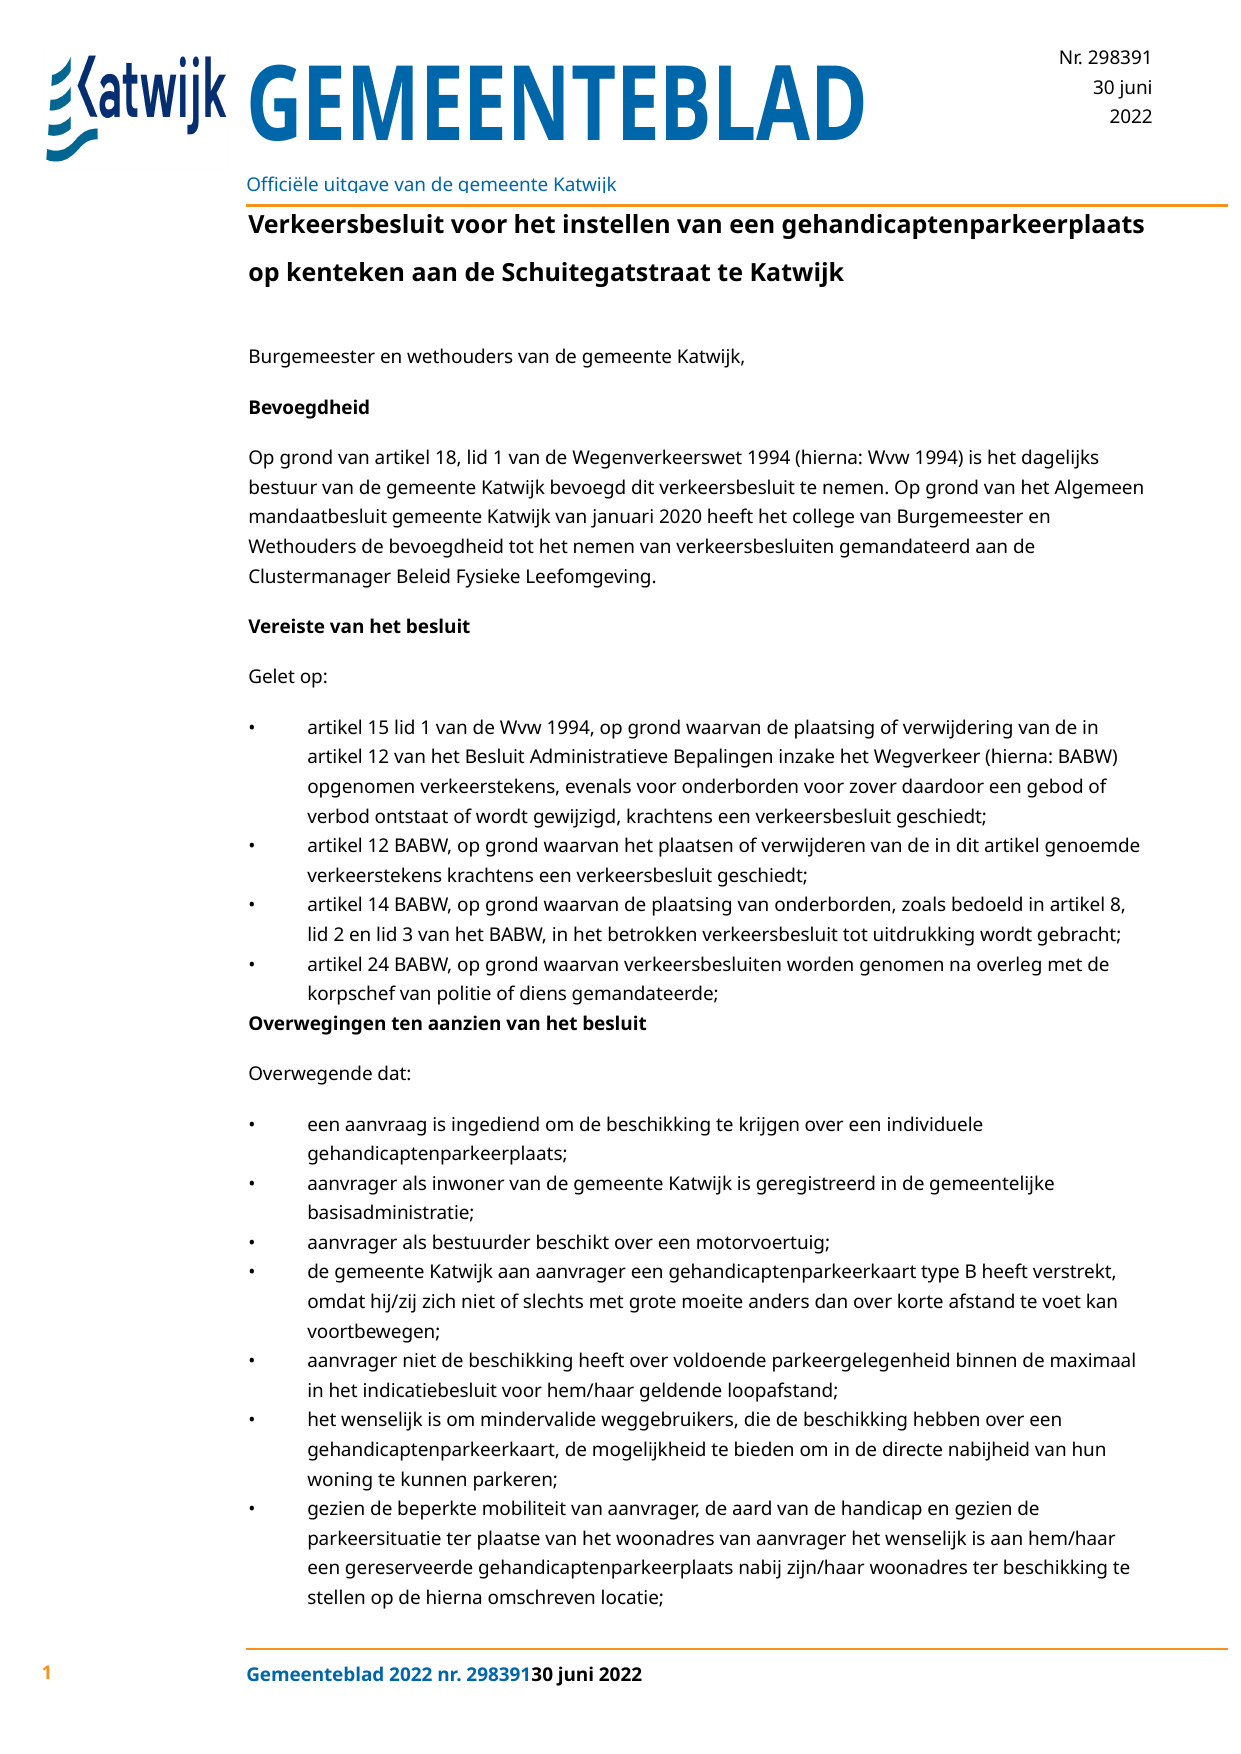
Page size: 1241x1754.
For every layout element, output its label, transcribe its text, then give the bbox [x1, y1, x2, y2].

text Overwegende dat: [248, 1060, 1152, 1086]
list artikel 15 lid 1 van de Wvw 1994, op grond waarvan de plaatsing of verwijdering van de in artikel 12 van het Besluit Administratieve Bepalingen inzake het Wegverkeer (hierna: BABW) opgenomen verkeerstekens, evenals voor onderborden voor zover daardoor een gebod of verbod ontstaat of wordt gewijzigd, krachtens een verkeersbesluit geschiedt; [248, 714, 1152, 828]
text Op grond van artikel 18, lid 1 van de Wegenverkeerswet 1994 (hierna: Wvw 1994) is het dagelijks bestuur van de gemeente Katwijk bevoegd dit verkeersbesluit te nemen. Op grond van het Algemeen mandaatbesluit gemeente Katwijk van januari 2020 heeft het college van Burgemeester en Wethouders de bevoegdheid tot het nemen van verkeersbesluiten gemandateerd aan de Clustermanager Beleid Fysieke Leefomgeving. [248, 444, 1152, 588]
list artikel 12 BABW, op grond waarvan het plaatsen of verwijderen van de in dit artikel genoemde verkeerstekens krachtens een verkeersbesluit geschiedt; [248, 832, 1152, 888]
text Bevoegdheid [248, 394, 1152, 420]
list aanvrager niet de beschikking heeft over voldoende parkeergelegenheid binnen de maximaal in het indicatiebesluit voor hem/haar geldende loopafstand; [248, 1347, 1152, 1403]
list het wenselijk is om mindervalide weggebruikers, die de beschikking hebben over een gehandicaptenparkeerkaart, de mogelijkheid te bieden om in de directe nabijheid van hun woning te kunnen parkeren; [248, 1407, 1152, 1491]
text Verkeersbesluit voor het instellen van een gehandicaptenparkeerplaats op kenteken aan de Schuitegatstraat te Katwijk [248, 207, 1152, 288]
text Gelet op: [248, 664, 1152, 689]
list artikel 14 BABW, op grond waarvan de plaatsing van onderborden, zoals bedoeld in artikel 8, lid 2 en lid 3 van het BABW, in het betrokken verkeersbesluit tot uitdrukking wordt gebracht; [248, 892, 1152, 947]
text Vereiste van het besluit [248, 613, 1152, 639]
text Overwegingen ten aanzien van het besluit [248, 1010, 1152, 1036]
list gezien de beperkte mobiliteit van aanvrager, de aard van de handicap en gezien de parkeersituatie ter plaatse van het woonadres van aanvrager het wenselijk is aan hem/haar een gereserveerde gehandicaptenparkeerplaats nabij zijn/haar woonadres ter beschikking te stellen op de hierna omschreven locatie; [248, 1495, 1152, 1610]
list de gemeente Katwijk aan aanvrager een gehandicaptenparkeerkaart type B heeft verstrekt, omdat hij/zij zich niet of slechts met grote moeite anders dan over korte afstand te voet kan voortbewegen; [248, 1259, 1152, 1343]
text Burgemeester en wethouders van de gemeente Katwijk, [248, 344, 1152, 369]
picture [41, 47, 231, 172]
list aanvrager als bestuurder beschikt over een motorvoertuig; [248, 1229, 1152, 1255]
list aanvrager als inwoner van de gemeente Katwijk is geregistreerd in de gemeentelijke basisadministratie; [248, 1170, 1152, 1225]
list een aanvraag is ingediend om de beschikking te krijgen over een individuele gehandicaptenparkeerplaats; [248, 1111, 1152, 1166]
list artikel 24 BABW, op grond waarvan verkeersbesluiten worden genomen na overleg met de korpschef van politie of diens gemandateerde; [248, 951, 1152, 1006]
